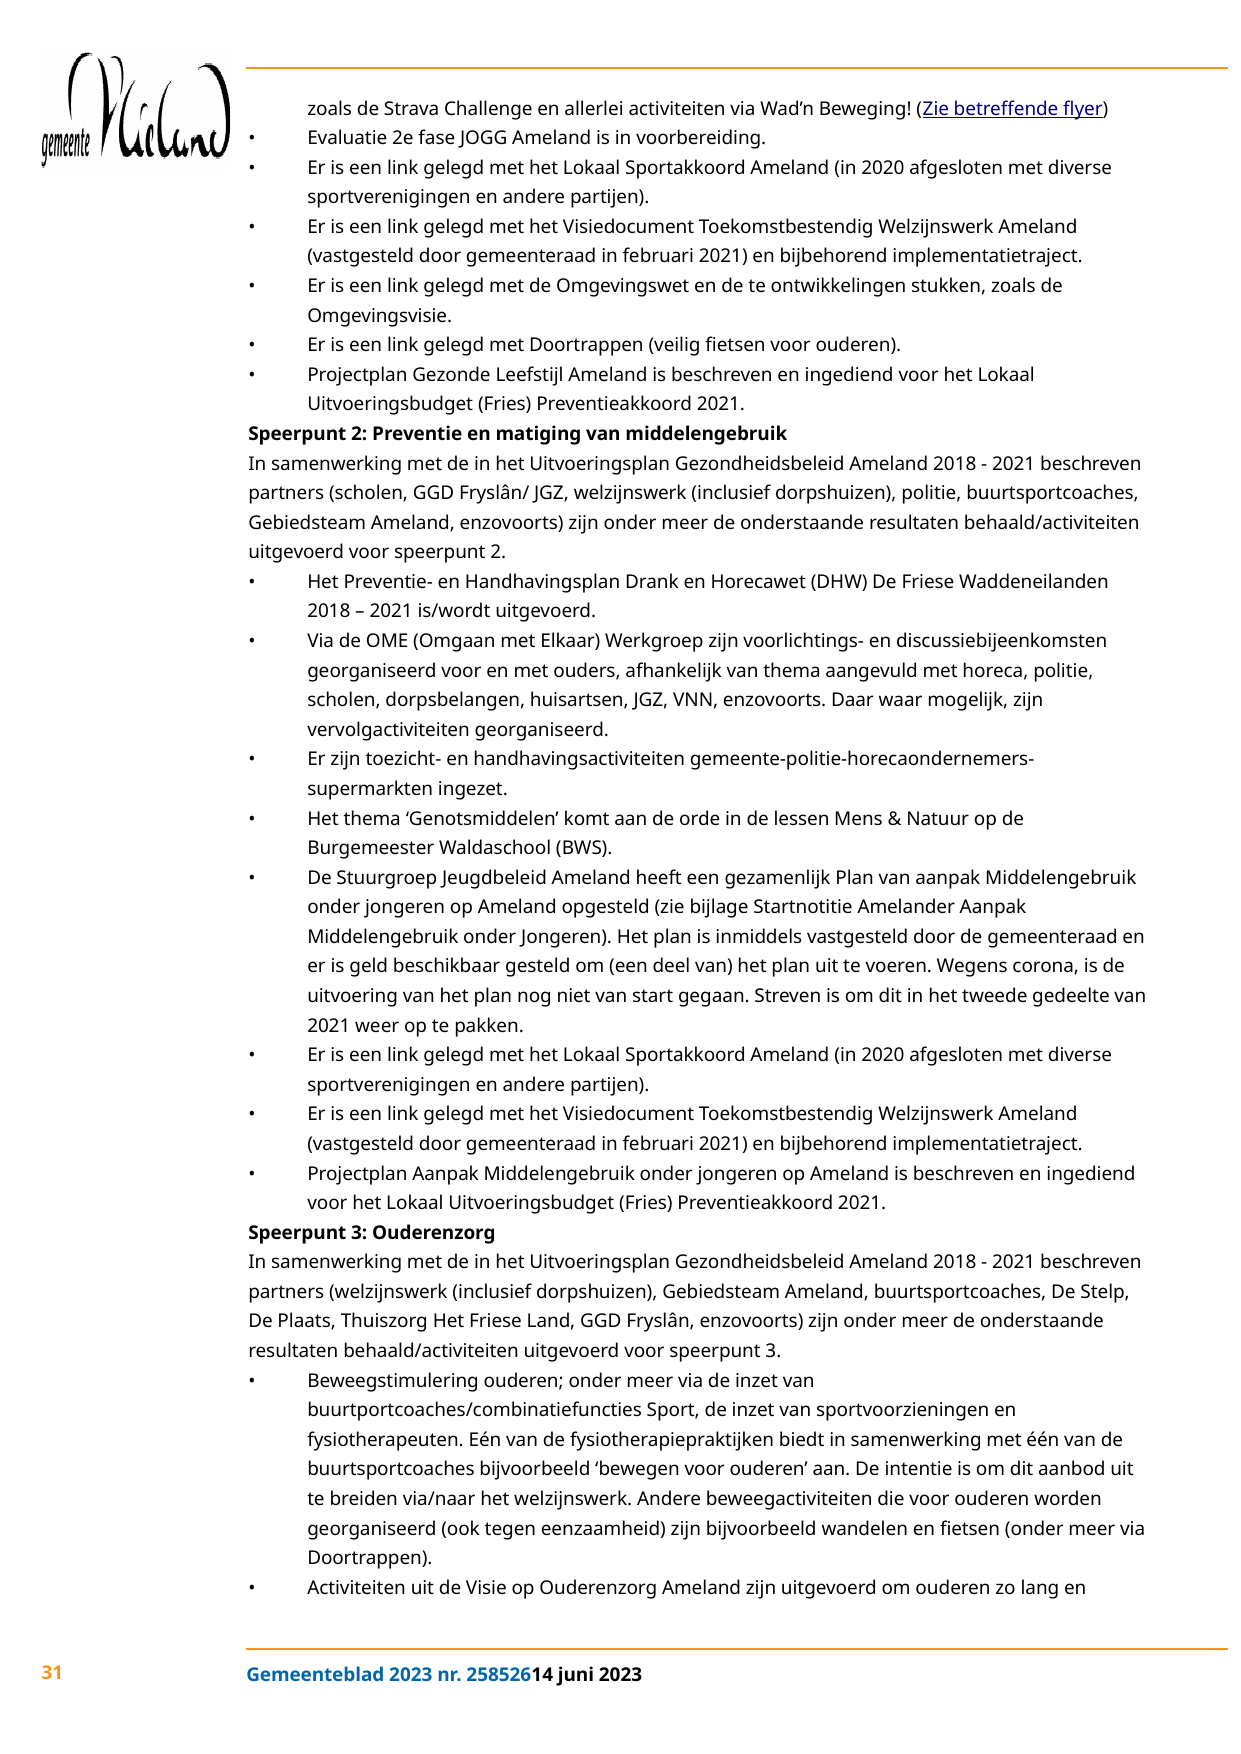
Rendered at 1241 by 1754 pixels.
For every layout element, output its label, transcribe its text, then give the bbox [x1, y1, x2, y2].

list Het thema ‘Genotsmiddelen’ komt aan de orde in de lessen Mens & Natuur op de Burgemeester Waldaschool (BWS). [248, 805, 1152, 860]
list De Stuurgroep Jeugdbeleid Ameland heeft een gezamenlijk Plan van aanpak Middelengebruik onder jongeren op Ameland opgesteld (zie bijlage Startnotitie Amelander Aanpak Middelengebruik onder Jongeren). Het plan is inmiddels vastgesteld door de gemeenteraad en er is geld beschikbaar gesteld om (een deel van) het plan uit te voeren. Wegens corona, is de uitvoering van het plan nog niet van start gegaan. Streven is om dit in het tweede gedeelte van 2021 weer op te pakken. [248, 864, 1152, 1038]
text Speerpunt 3: Ouderenzorg [248, 1219, 1152, 1245]
list Beweegstimulering ouderen; onder meer via de inzet van buurtportcoaches/combinatiefuncties Sport, de inzet van sportvoorzieningen en fysiotherapeuten. Eén van de fysiotherapiepraktijken biedt in samenwerking met één van de buurtsportcoaches bijvoorbeeld ‘bewegen voor ouderen’ aan. De intentie is om dit aanbod uit te breiden via/naar het welzijnswerk. Andere beweegactiviteiten die voor ouderen worden georganiseerd (ook tegen eenzaamheid) zijn bijvoorbeeld wandelen en fietsen (onder meer via Doortrappen). [248, 1367, 1152, 1570]
list Er zijn toezicht- en handhavingsactiviteiten gemeente-politie-horecaondernemers-supermarkten ingezet. [248, 746, 1152, 801]
text In samenwerking met de in het Uitvoeringsplan Gezondheidsbeleid Ameland 2018 - 2021 beschreven partners (welzijnswerk (inclusief dorpshuizen), Gebiedsteam Ameland, buurtsportcoaches, De Stelp, De Plaats, Thuiszorg Het Friese Land, GGD Fryslân, enzovoorts) zijn onder meer de onderstaande resultaten behaald/activiteiten uitgevoerd voor speerpunt 3. [248, 1248, 1152, 1363]
list Het Preventie- en Handhavingsplan Drank en Horecawet (DHW) De Friese Waddeneilanden 2018 – 2021 is/wordt uitgevoerd. [248, 568, 1152, 623]
list Projectplan Aanpak Middelengebruik onder jongeren op Ameland is beschreven en ingediend voor het Lokaal Uitvoeringsbudget (Fries) Preventieakkoord 2021. [248, 1160, 1152, 1215]
list Er is een link gelegd met het Visiedocument Toekomstbestendig Welzijnswerk Ameland (vastgesteld door gemeenteraad in februari 2021) en bijbehorend implementatietraject. [248, 213, 1152, 268]
list Projectplan Gezonde Leefstijl Ameland is beschreven en ingediend voor het Lokaal Uitvoeringsbudget (Fries) Preventieakkoord 2021. [248, 361, 1152, 416]
picture [41, 47, 231, 172]
text Speerpunt 2: Preventie en matiging van middelengebruik [248, 420, 1152, 446]
list Via de OME (Omgaan met Elkaar) Werkgroep zijn voorlichtings- en discussiebijeenkomsten georganiseerd voor en met ouders, afhankelijk van thema aangevuld met horeca, politie, scholen, dorpsbelangen, huisartsen, JGZ, VNN, enzovoorts. Daar waar mogelijk, zijn vervolgactiviteiten georganiseerd. [248, 627, 1152, 742]
list Er is een link gelegd met de Omgevingswet en de te ontwikkelingen stukken, zoals de Omgevingsvisie. [248, 272, 1152, 328]
list Evaluatie 2e fase JOGG Ameland is in voorbereiding. [248, 124, 1152, 150]
list zoals de Strava Challenge en allerlei activiteiten via Wad’n Beweging! (Zie betreffende flyer) [248, 95, 1152, 121]
list Er is een link gelegd met het Lokaal Sportakkoord Ameland (in 2020 afgesloten met diverse sportverenigingen en andere partijen). [248, 1041, 1152, 1097]
list Activiteiten uit de Visie op Ouderenzorg Ameland zijn uitgevoerd om ouderen zo lang en [248, 1574, 1152, 1600]
list Er is een link gelegd met het Visiedocument Toekomstbestendig Welzijnswerk Ameland (vastgesteld door gemeenteraad in februari 2021) en bijbehorend implementatietraject. [248, 1101, 1152, 1156]
list Er is een link gelegd met Doortrappen (veilig fietsen voor ouderen). [248, 331, 1152, 357]
list Er is een link gelegd met het Lokaal Sportakkoord Ameland (in 2020 afgesloten met diverse sportverenigingen en andere partijen). [248, 154, 1152, 209]
text In samenwerking met de in het Uitvoeringsplan Gezondheidsbeleid Ameland 2018 - 2021 beschreven partners (scholen, GGD Fryslân/ JGZ, welzijnswerk (inclusief dorpshuizen), politie, buurtsportcoaches, Gebiedsteam Ameland, enzovoorts) zijn onder meer de onderstaande resultaten behaald/activiteiten uitgevoerd voor speerpunt 2. [248, 450, 1152, 564]
